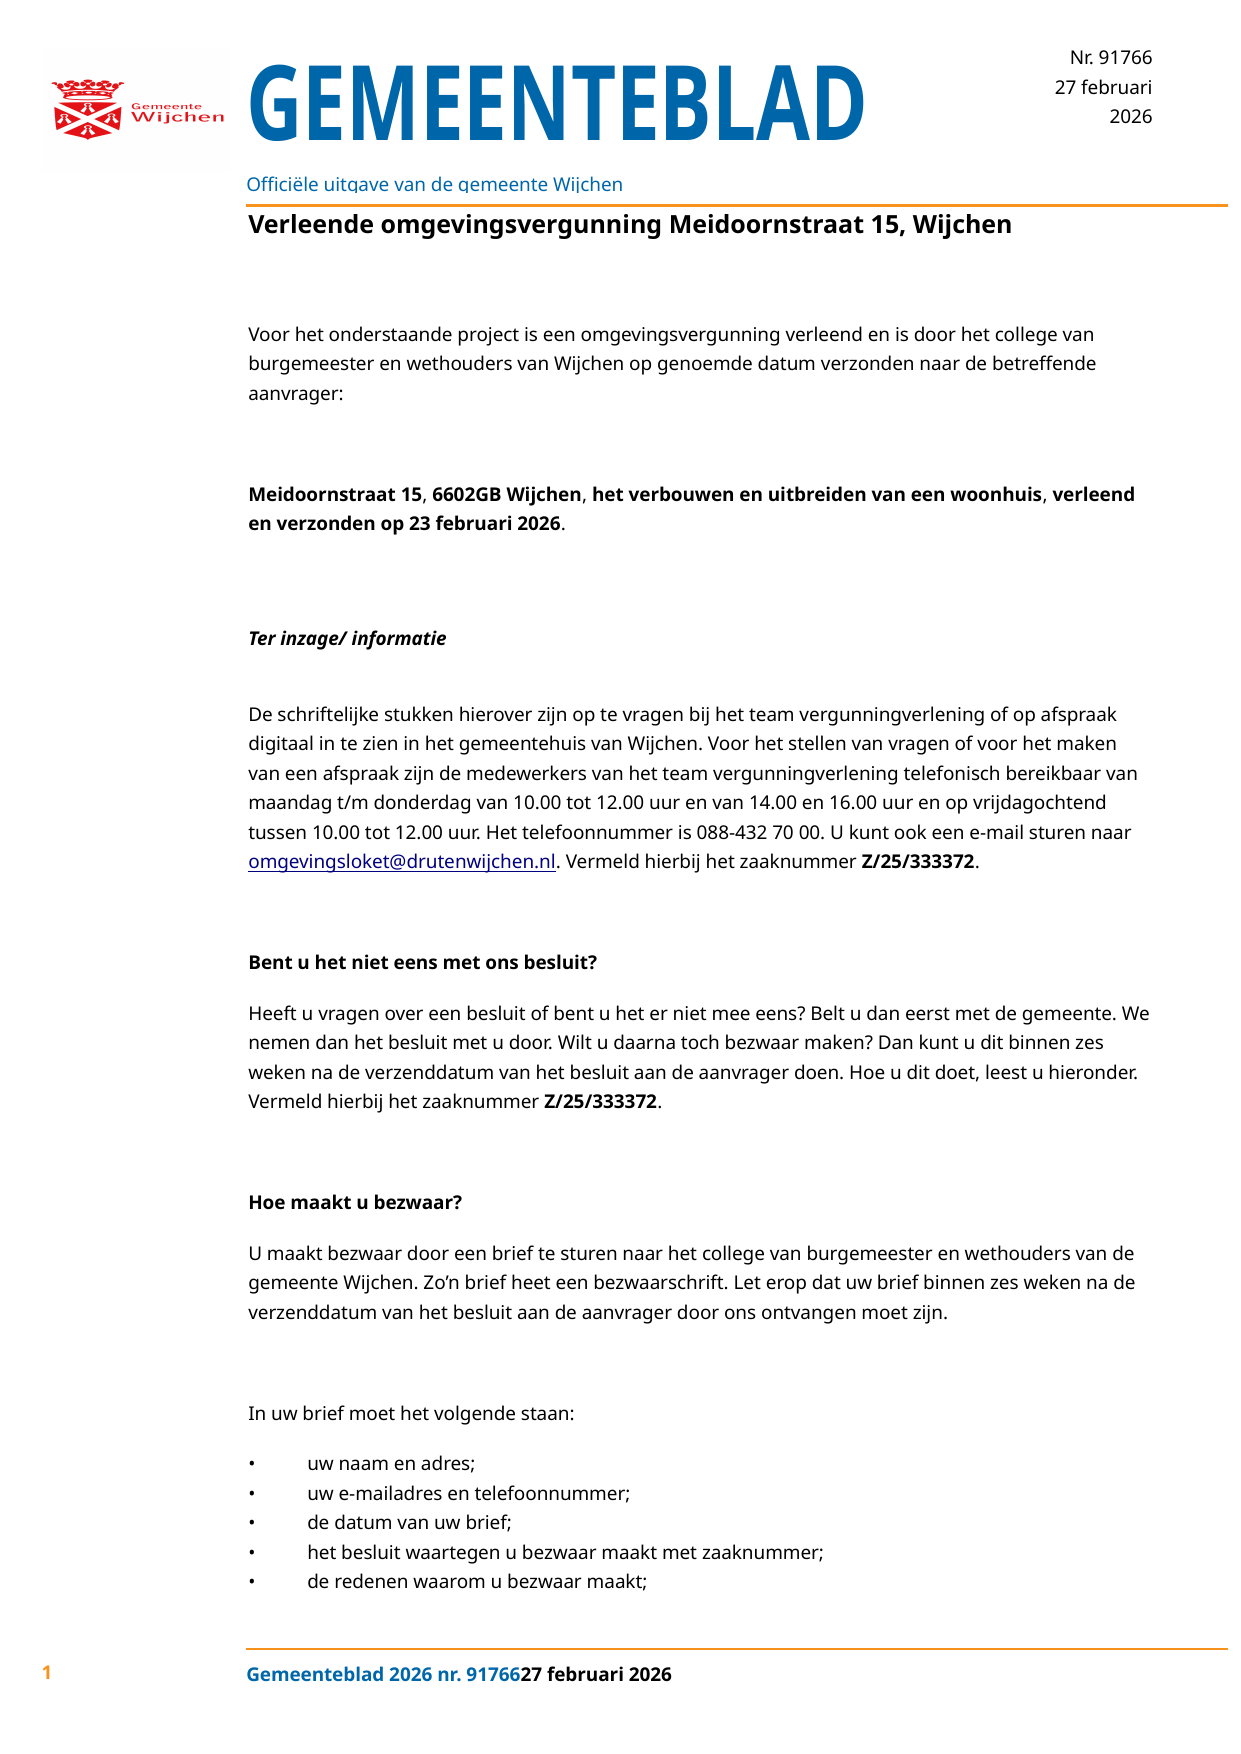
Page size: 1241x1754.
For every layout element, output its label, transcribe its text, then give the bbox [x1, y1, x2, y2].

text Bent u het niet eens met ons besluit? [248, 949, 1152, 975]
list de datum van uw brief; [248, 1509, 1152, 1535]
text Hoe maakt u bezwaar? [248, 1189, 1152, 1215]
text Ter inzage/ informatie [248, 625, 1152, 650]
text Meidoornstraat 15, 6602GB Wijchen, het verbouwen en uitbreiden van een woonhuis, verleend en verzonden op 23 februari 2026. [248, 481, 1152, 536]
text Heeft u vragen over een besluit of bent u het er niet mee eens? Belt u dan eerst met de gemeente. We nemen dan het besluit met u door. Wilt u daarna toch bezwaar maken? Dan kunt u dit binnen zes weken na de verzenddatum van het besluit aan de aanvrager doen. Hoe u dit doet, leest u hieronder. Vermeld hierbij het zaaknummer Z/25/333372. [248, 1000, 1152, 1114]
picture [41, 47, 231, 172]
list het besluit waartegen u bezwaar maakt met zaaknummer; [248, 1539, 1152, 1565]
text De schriftelijke stukken hierover zijn op te vragen bij het team vergunningverlening of op afspraak digitaal in te zien in het gemeentehuis van Wijchen. Voor het stellen van vragen of voor het maken van een afspraak zijn de medewerkers van het team vergunningverlening telefonisch bereikbaar van maandag t/m donderdag van 10.00 tot 12.00 uur en van 14.00 en 16.00 uur en op vrijdagochtend tussen 10.00 tot 12.00 uur. Het telefoonnummer is 088-432 70 00. U kunt ook een e-mail sturen naar omgevingsloket@drutenwijchen.nl. Vermeld hierbij het zaaknummer Z/25/333372. [248, 701, 1152, 874]
text Voor het onderstaande project is een omgevingsvergunning verleend en is door het college van burgemeester en wethouders van Wijchen op genoemde datum verzonden naar de betreffende aanvrager: [248, 321, 1152, 406]
list uw naam en adres; [248, 1450, 1152, 1476]
text U maakt bezwaar door een brief te sturen naar het college van burgemeester en wethouders van de gemeente Wijchen. Zo’n brief heet een bezwaarschrift. Let erop dat uw brief binnen zes weken na de verzenddatum van het besluit aan de aanvrager door ons ontvangen moet zijn. [248, 1240, 1152, 1325]
text Verleende omgevingsvergunning Meidoornstraat 15, Wijchen [248, 207, 1152, 241]
list uw e-mailadres en telefoonnummer; [248, 1480, 1152, 1506]
list de redenen waarom u bezwaar maakt; [248, 1569, 1152, 1594]
text In uw brief moet het volgende staan: [248, 1400, 1152, 1426]
